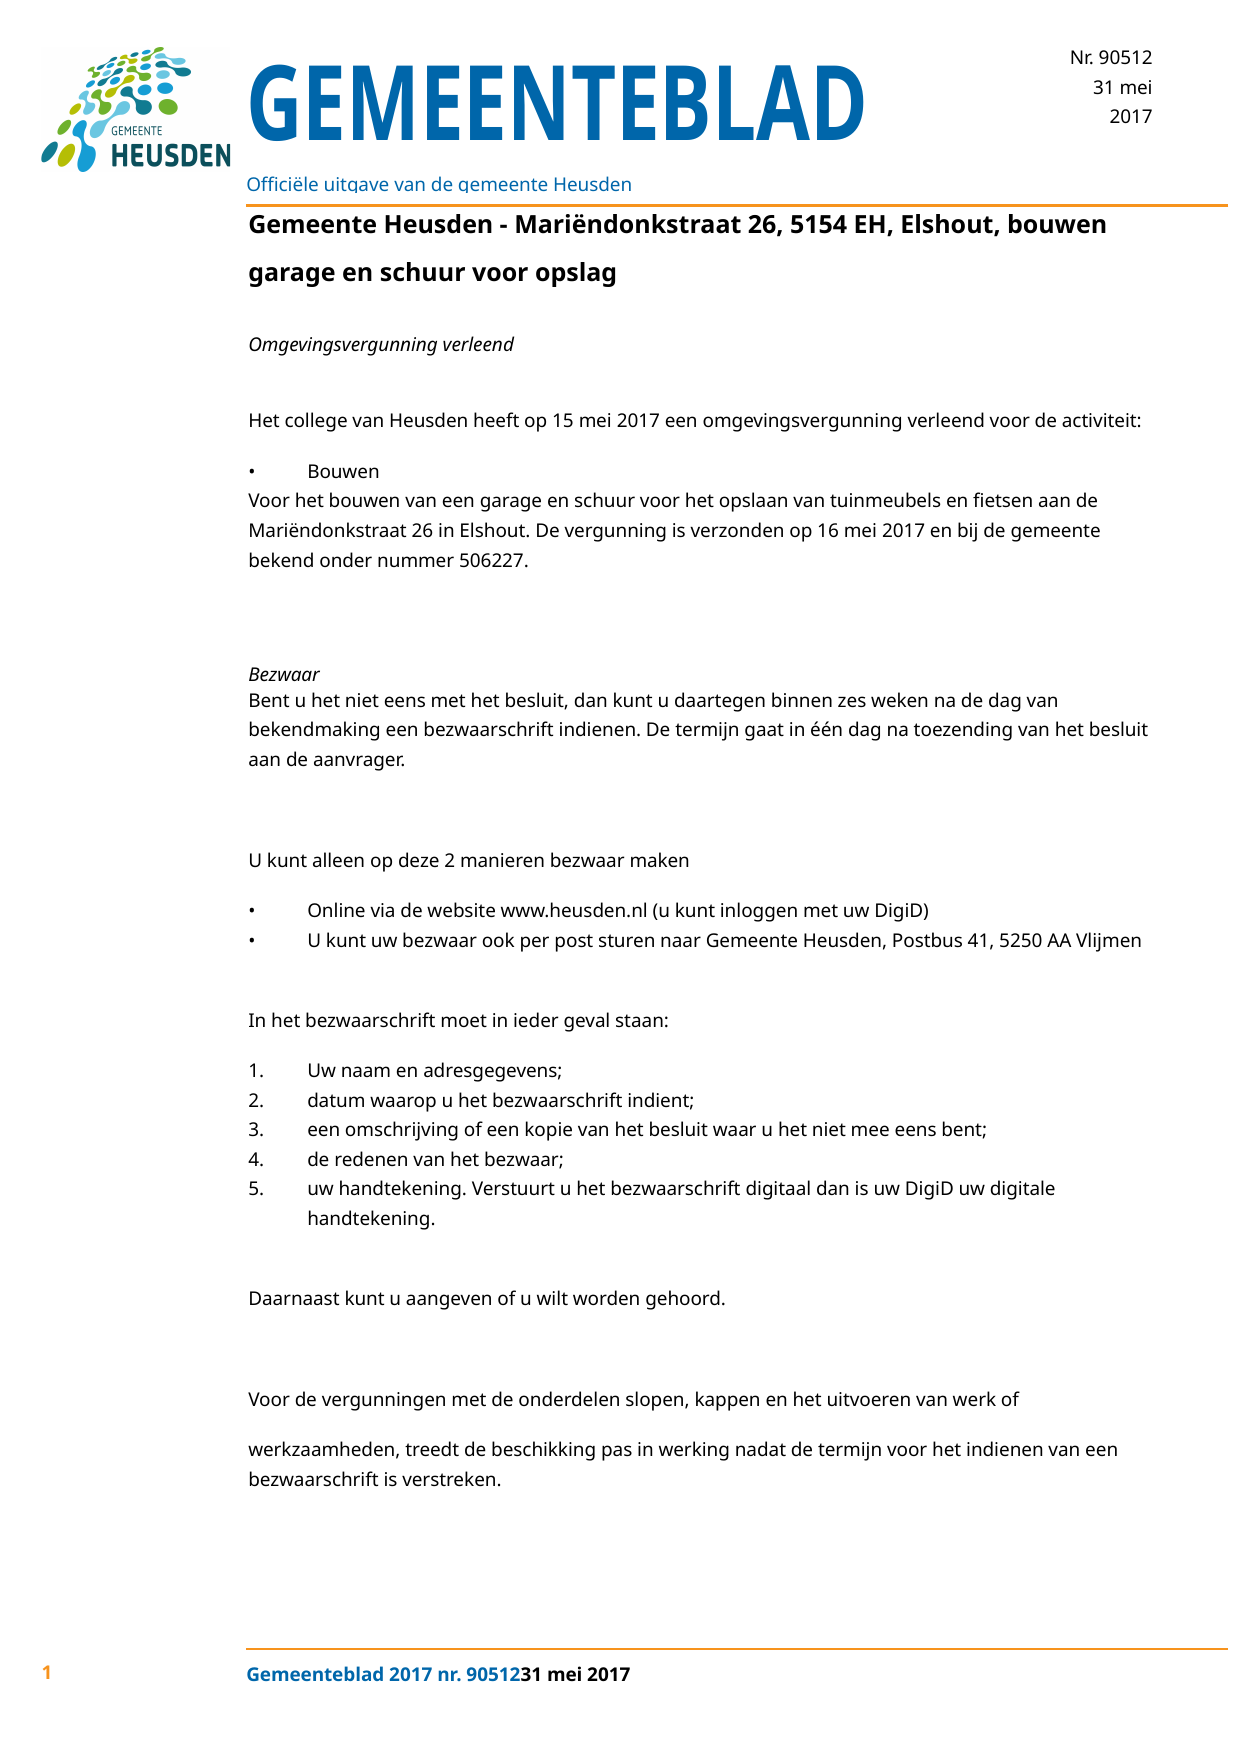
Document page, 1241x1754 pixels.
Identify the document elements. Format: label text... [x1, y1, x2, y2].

text Voor de vergunningen met de onderdelen slopen, kappen en het uitvoeren van werk of [248, 1386, 1152, 1412]
text Daarnaast kunt u aangeven of u wilt worden gehoord. [248, 1285, 1152, 1311]
list uw handtekening. Verstuurt u het bezwaarschrift digitaal dan is uw DigiD uw digitale handtekening. [248, 1176, 1152, 1231]
text U kunt alleen op deze 2 manieren bezwaar maken [248, 847, 1152, 873]
list Online via de website www.heusden.nl (u kunt inloggen met uw DigiD) [248, 897, 1152, 923]
list Bouwen [248, 458, 1152, 484]
text Gemeente Heusden - Mariëndonkstraat 26, 5154 EH, Elshout, bouwen garage en schuur voor opslag [248, 207, 1152, 288]
text Het college van Heusden heeft op 15 mei 2017 een omgevingsvergunning verleend voor de activiteit: [248, 408, 1152, 433]
text Omgevingsvergunning verleend [248, 331, 1152, 357]
list Uw naam en adresgegevens; [248, 1057, 1152, 1083]
text Bezwaar [248, 661, 1152, 687]
list de redenen van het bezwaar; [248, 1146, 1152, 1172]
picture [41, 47, 231, 172]
list U kunt uw bezwaar ook per post sturen naar Gemeente Heusden, Postbus 41, 5250 AA Vlijmen [248, 927, 1152, 953]
text Voor het bouwen van een garage en schuur voor het opslaan van tuinmeubels en fietsen aan de Mariëndonkstraat 26 in Elshout. De vergunning is verzonden op 16 mei 2017 en bij de gemeente bekend onder nummer 506227. [248, 488, 1152, 572]
text Bent u het niet eens met het besluit, dan kunt u daartegen binnen zes weken na de dag van bekendmaking een bezwaarschrift indienen. De termijn gaat in één dag na toezending van het besluit aan de aanvrager. [248, 687, 1152, 772]
list datum waarop u het bezwaarschrift indient; [248, 1087, 1152, 1113]
text In het bezwaarschrift moet in ieder geval staan: [248, 1007, 1152, 1033]
text werkzaamheden, treedt de beschikking pas in werking nadat de termijn voor het indienen van een bezwaarschrift is verstreken. [248, 1436, 1152, 1492]
list een omschrijving of een kopie van het besluit waar u het niet mee eens bent; [248, 1116, 1152, 1142]
